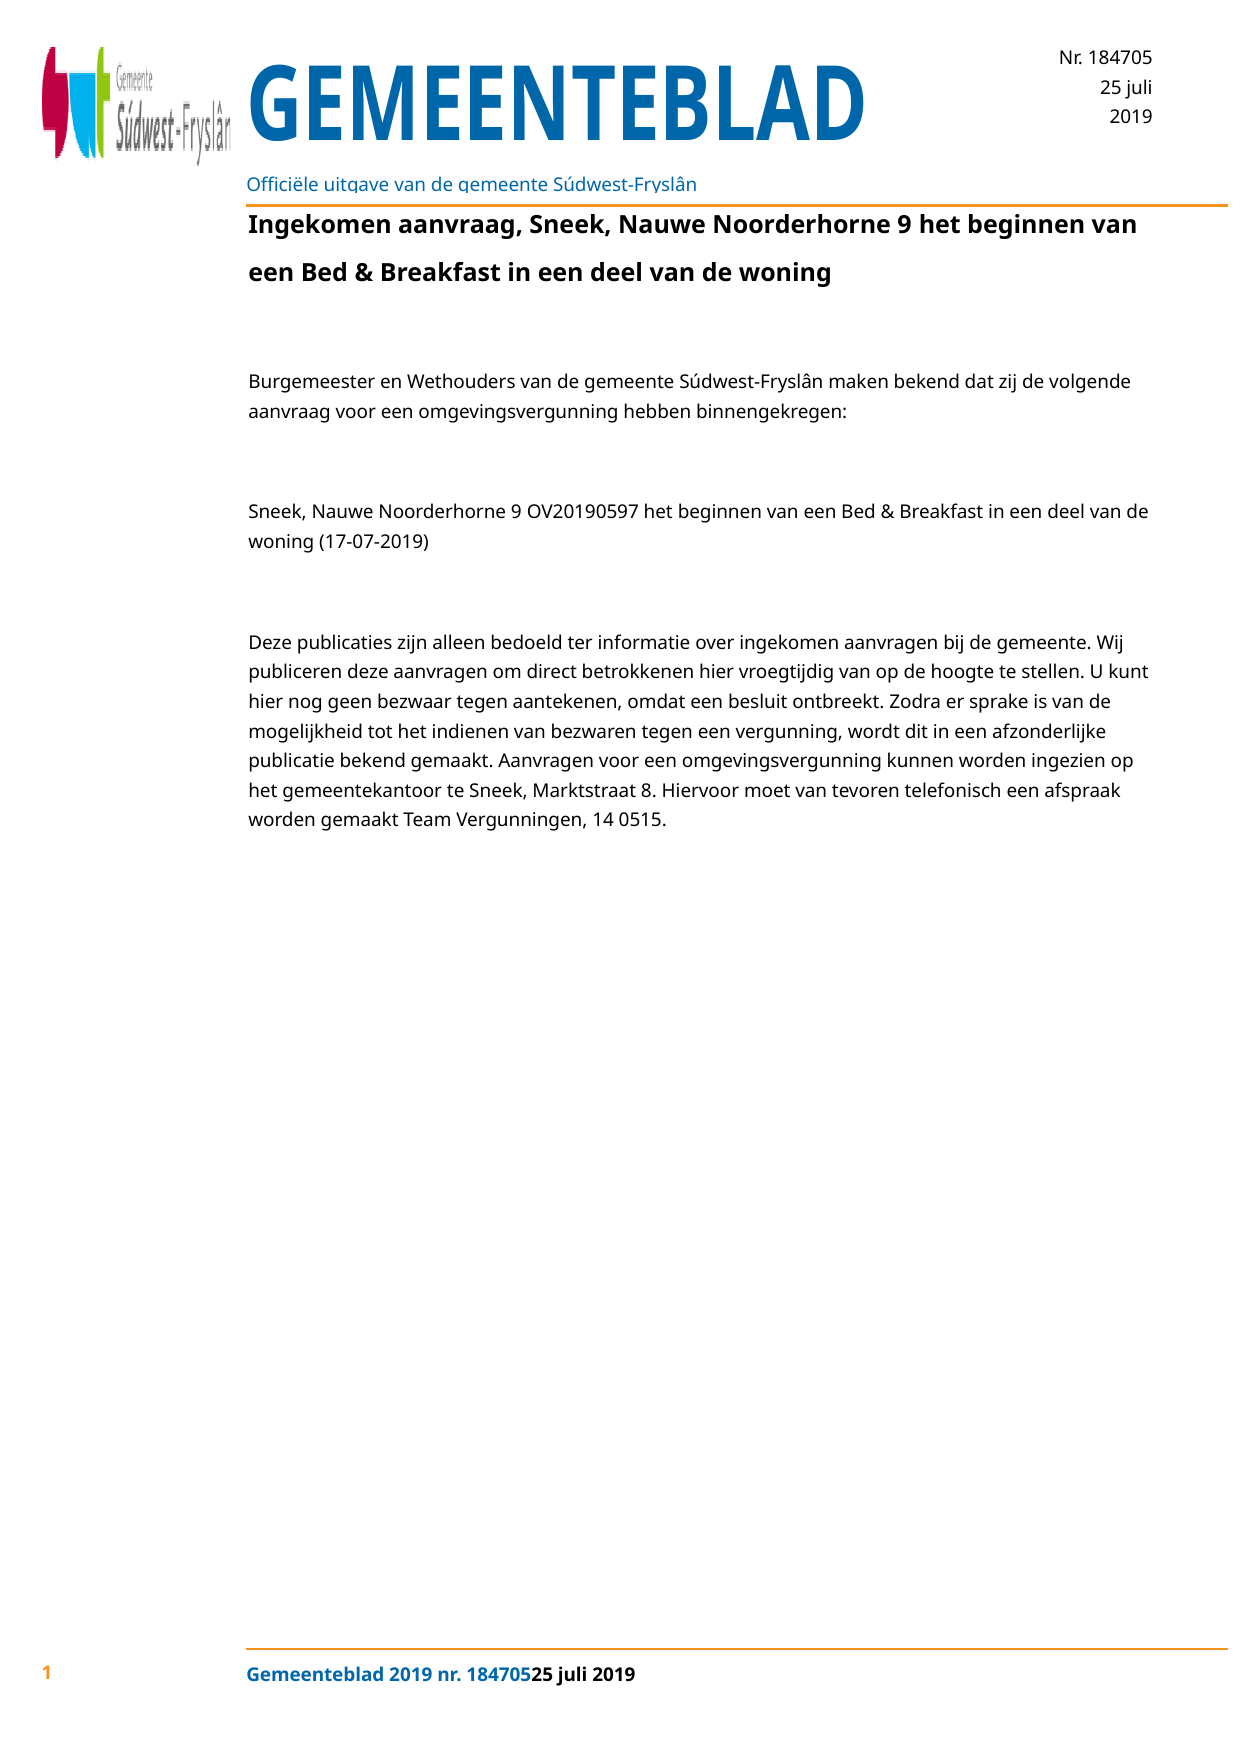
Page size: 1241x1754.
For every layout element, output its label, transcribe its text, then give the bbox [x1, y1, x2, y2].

text Burgemeester en Wethouders van de gemeente Súdwest-Fryslân maken bekend dat zij de volgende aanvraag voor een omgevingsvergunning hebben binnengekregen: [248, 368, 1152, 424]
text Deze publicaties zijn alleen bedoeld ter informatie over ingekomen aanvragen bij de gemeente. Wij publiceren deze aanvragen om direct betrokkenen hier vroegtijdig van op de hoogte te stellen. U kunt hier nog geen bezwaar tegen aantekenen, omdat een besluit ontbreekt. Zodra er sprake is van de mogelijkheid tot het indienen van bezwaren tegen een vergunning, wordt dit in een afzonderlijke publicatie bekend gemaakt. Aanvragen voor een omgevingsvergunning kunnen worden ingezien op het gemeentekantoor te Sneek, Marktstraat 8. Hiervoor moet van tevoren telefonisch een afspraak worden gemaakt Team Vergunningen, 14 0515. [248, 629, 1152, 832]
picture [41, 47, 231, 172]
text Sneek, Nauwe Noorderhorne 9 OV20190597 het beginnen van een Bed & Breakfast in een deel van de woning (17-07-2019) [248, 499, 1152, 554]
text Ingekomen aanvraag, Sneek, Nauwe Noorderhorne 9 het beginnen van een Bed & Breakfast in een deel van de woning [248, 207, 1152, 288]
